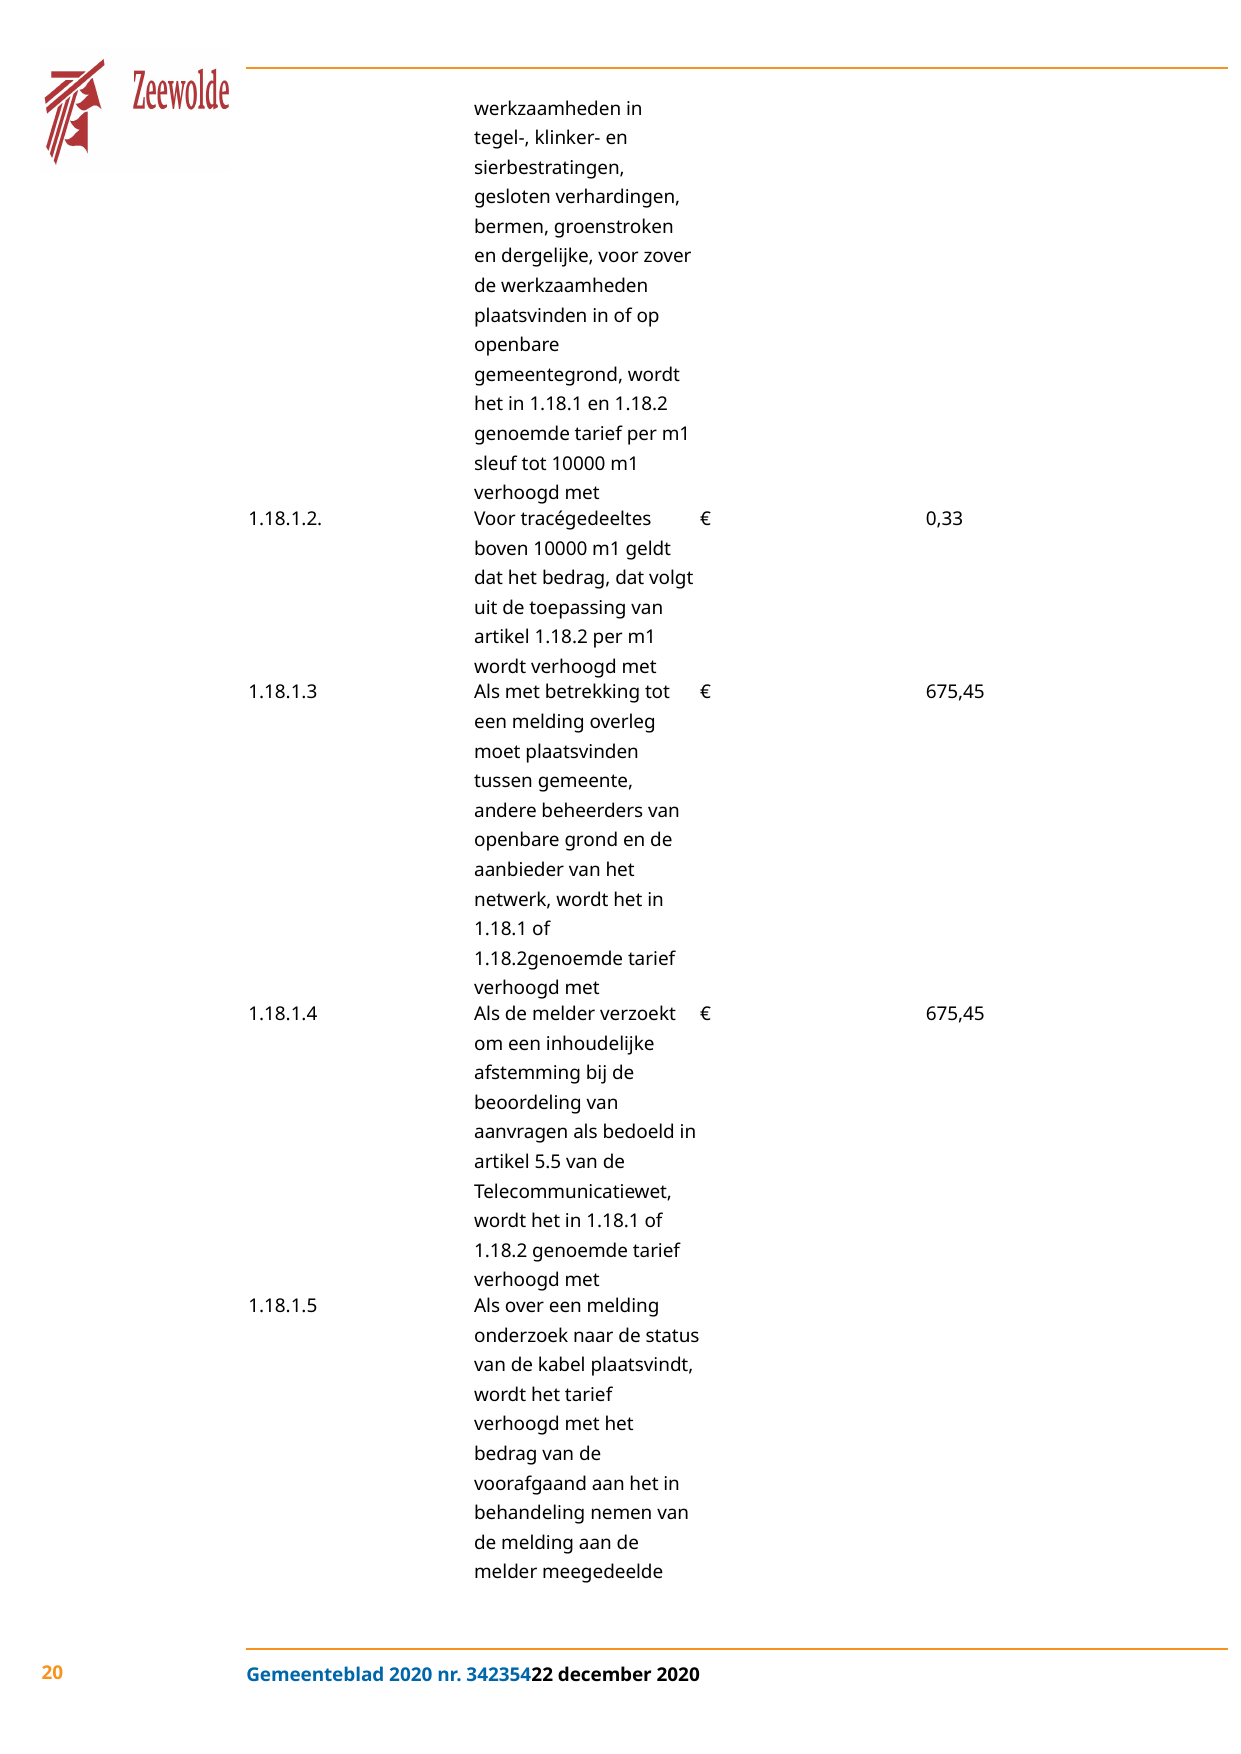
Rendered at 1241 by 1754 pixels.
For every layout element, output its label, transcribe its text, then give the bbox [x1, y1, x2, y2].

table_cell Als met betrekking tot een melding overleg moet plaatsvinden tussen gemeente, andere beheerders van openbare grond en de aanbieder van het netwerk, wordt het in 1.18.1 of 1.18.2genoemde tarief verhoogd met [474, 679, 700, 1000]
table_cell [248, 95, 474, 505]
picture [41, 47, 231, 172]
table_cell Als over een melding onderzoek naar de status van de kabel plaatsvindt, wordt het tarief verhoogd met het bedrag van de voorafgaand aan het in behandeling nemen van de melding aan de melder meegedeelde [474, 1292, 700, 1584]
table_cell Voor tracégedeeltes boven 10000 m1 geldt dat het bedrag, dat volgt uit de toepassing van artikel 1.18.2 per m1 wordt verhoogd met [474, 505, 700, 679]
table_cell 1.18.1.3 [248, 679, 474, 1000]
table_cell [926, 95, 1152, 505]
table_cell 0,33 [926, 505, 1152, 679]
table_cell € [700, 1000, 926, 1292]
table_cell [700, 95, 926, 505]
table_cell [926, 1292, 1152, 1584]
table_cell werkzaamheden in tegel-, klinker- en sierbestratingen, gesloten verhardingen, bermen, groenstroken en dergelijke, voor zover de werkzaamheden plaatsvinden in of op openbare gemeentegrond, wordt het in 1.18.1 en 1.18.2 genoemde tarief per m1 sleuf tot 10000 m1 verhoogd met [474, 95, 700, 505]
table_cell Als de melder verzoekt om een inhoudelijke afstemming bij de beoordeling van aanvragen als bedoeld in artikel 5.5 van de Telecommunicatiewet, wordt het in 1.18.1 of 1.18.2 genoemde tarief verhoogd met [474, 1000, 700, 1292]
table_cell 675,45 [926, 679, 1152, 1000]
table_cell 1.18.1.2. [248, 505, 474, 679]
table_cell 675,45 [926, 1000, 1152, 1292]
table_cell € [700, 505, 926, 679]
table_cell 1.18.1.5 [248, 1292, 474, 1584]
table_cell € [700, 679, 926, 1000]
table_cell [700, 1292, 926, 1584]
table_cell 1.18.1.4 [248, 1000, 474, 1292]
